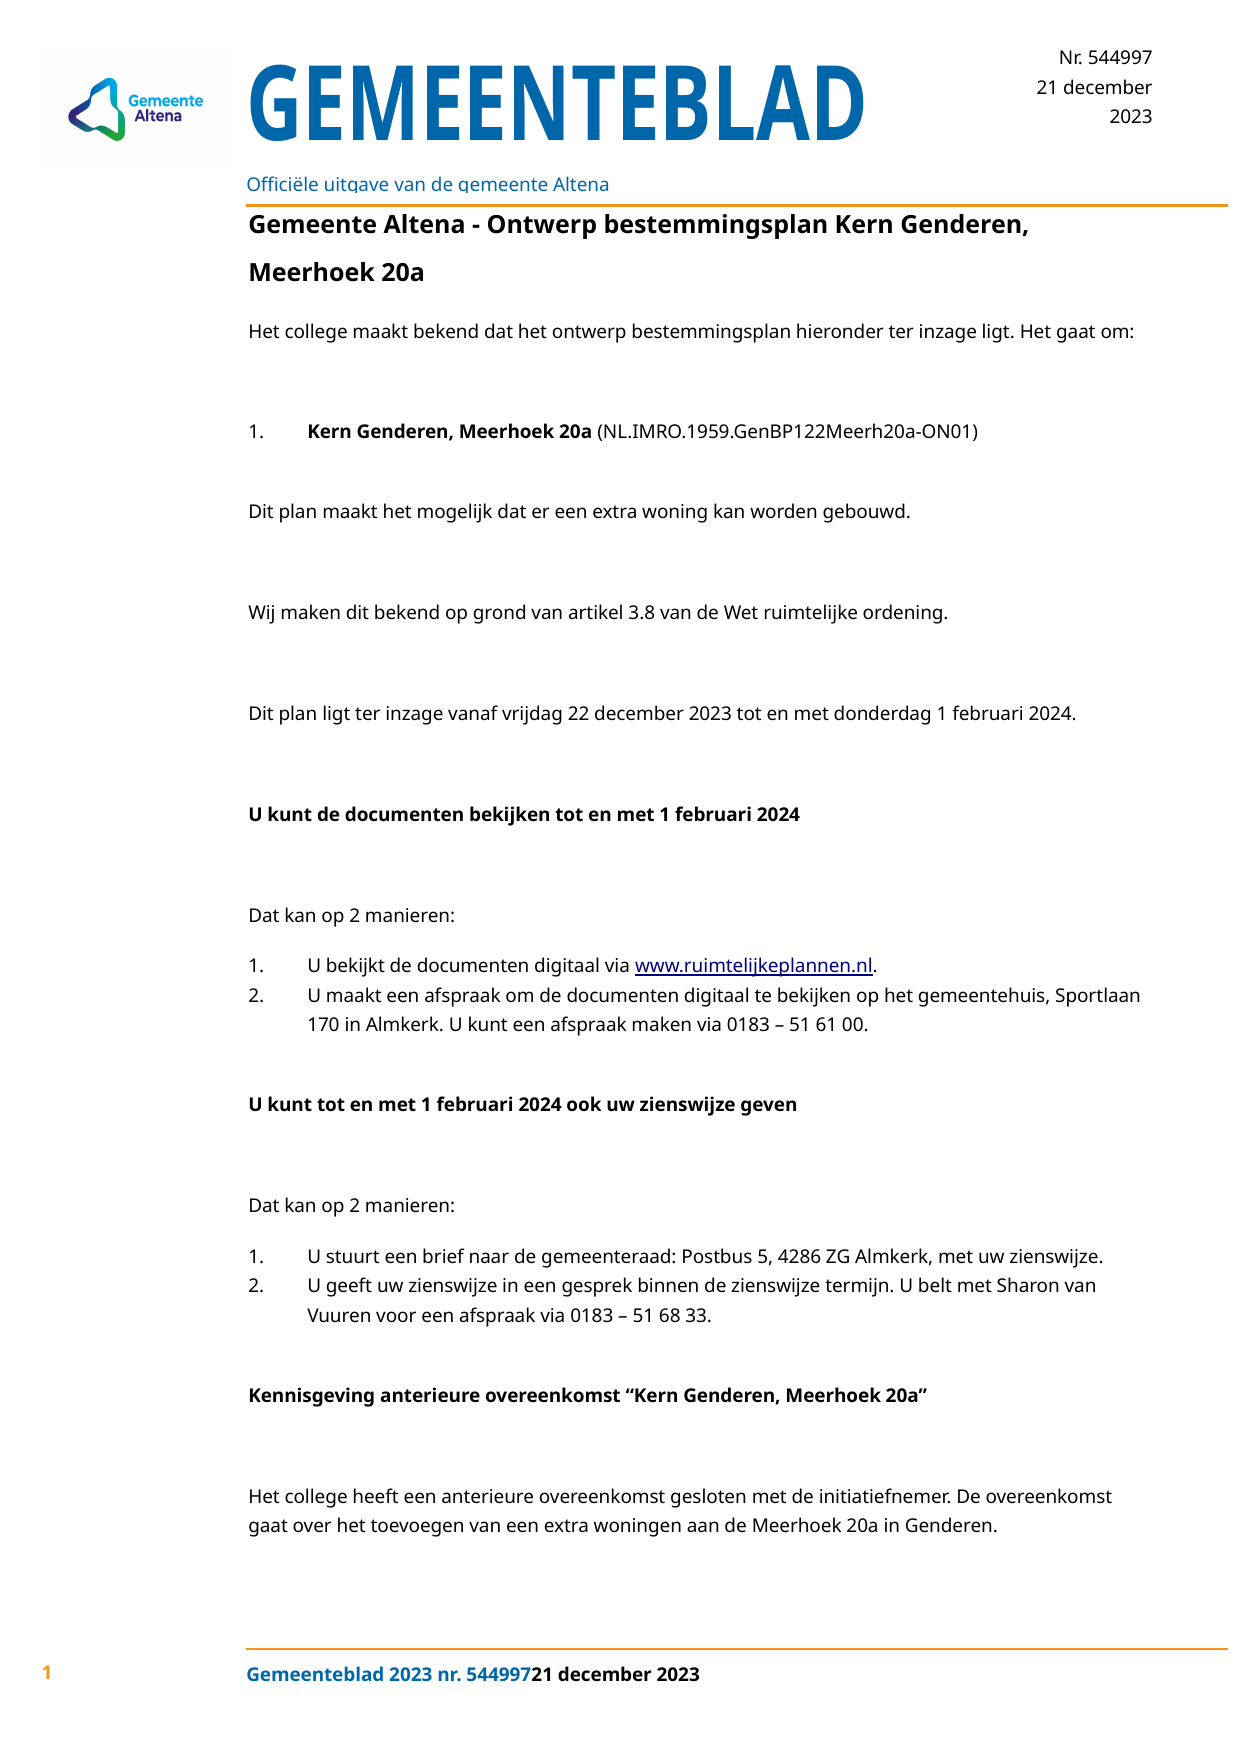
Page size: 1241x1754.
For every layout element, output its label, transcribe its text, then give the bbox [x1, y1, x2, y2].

text U kunt tot en met 1 februari 2024 ook uw zienswijze geven [248, 1092, 1152, 1117]
list U bekijkt de documenten digitaal via www.ruimtelijkeplannen.nl. [248, 952, 1152, 978]
text Dat kan op 2 manieren: [248, 1192, 1152, 1218]
text Gemeente Altena - Ontwerp bestemmingsplan Kern Genderen, Meerhoek 20a [248, 207, 1152, 288]
list U geeft uw zienswijze in een gesprek binnen de zienswijze termijn. U belt met Sharon van Vuuren voor een afspraak via 0183 – 51 68 33. [248, 1272, 1152, 1328]
text Het college maakt bekend dat het ontwerp bestemmingsplan hieronder ter inzage ligt. Het gaat om: [248, 318, 1152, 344]
list Kern Genderen, Meerhoek 20a (NL.IMRO.1959.GenBP122Meerh20a-ON01) [248, 419, 1152, 444]
list U stuurt een brief naar de gemeenteraad: Postbus 5, 4286 ZG Almkerk, met uw zienswijze. [248, 1243, 1152, 1269]
list U maakt een afspraak om de documenten digitaal te bekijken op het gemeentehuis, Sportlaan 170 in Almkerk. U kunt een afspraak maken via 0183 – 51 61 00. [248, 982, 1152, 1037]
text Kennisgeving anterieure overeenkomst “Kern Genderen, Meerhoek 20a” [248, 1382, 1152, 1408]
text Dit plan maakt het mogelijk dat er een extra woning kan worden gebouwd. [248, 499, 1152, 524]
text Het college heeft een anterieure overeenkomst gesloten met de initiatiefnemer. De overeenkomst gaat over het toevoegen van een extra woningen aan de Meerhoek 20a in Genderen. [248, 1483, 1152, 1538]
text Wij maken dit bekend op grond van artikel 3.8 van de Wet ruimtelijke ordening. [248, 599, 1152, 625]
text Dit plan ligt ter inzage vanaf vrijdag 22 december 2023 tot en met donderdag 1 februari 2024. [248, 700, 1152, 726]
text U kunt de documenten bekijken tot en met 1 februari 2024 [248, 801, 1152, 827]
picture [41, 47, 231, 172]
text Dat kan op 2 manieren: [248, 902, 1152, 928]
